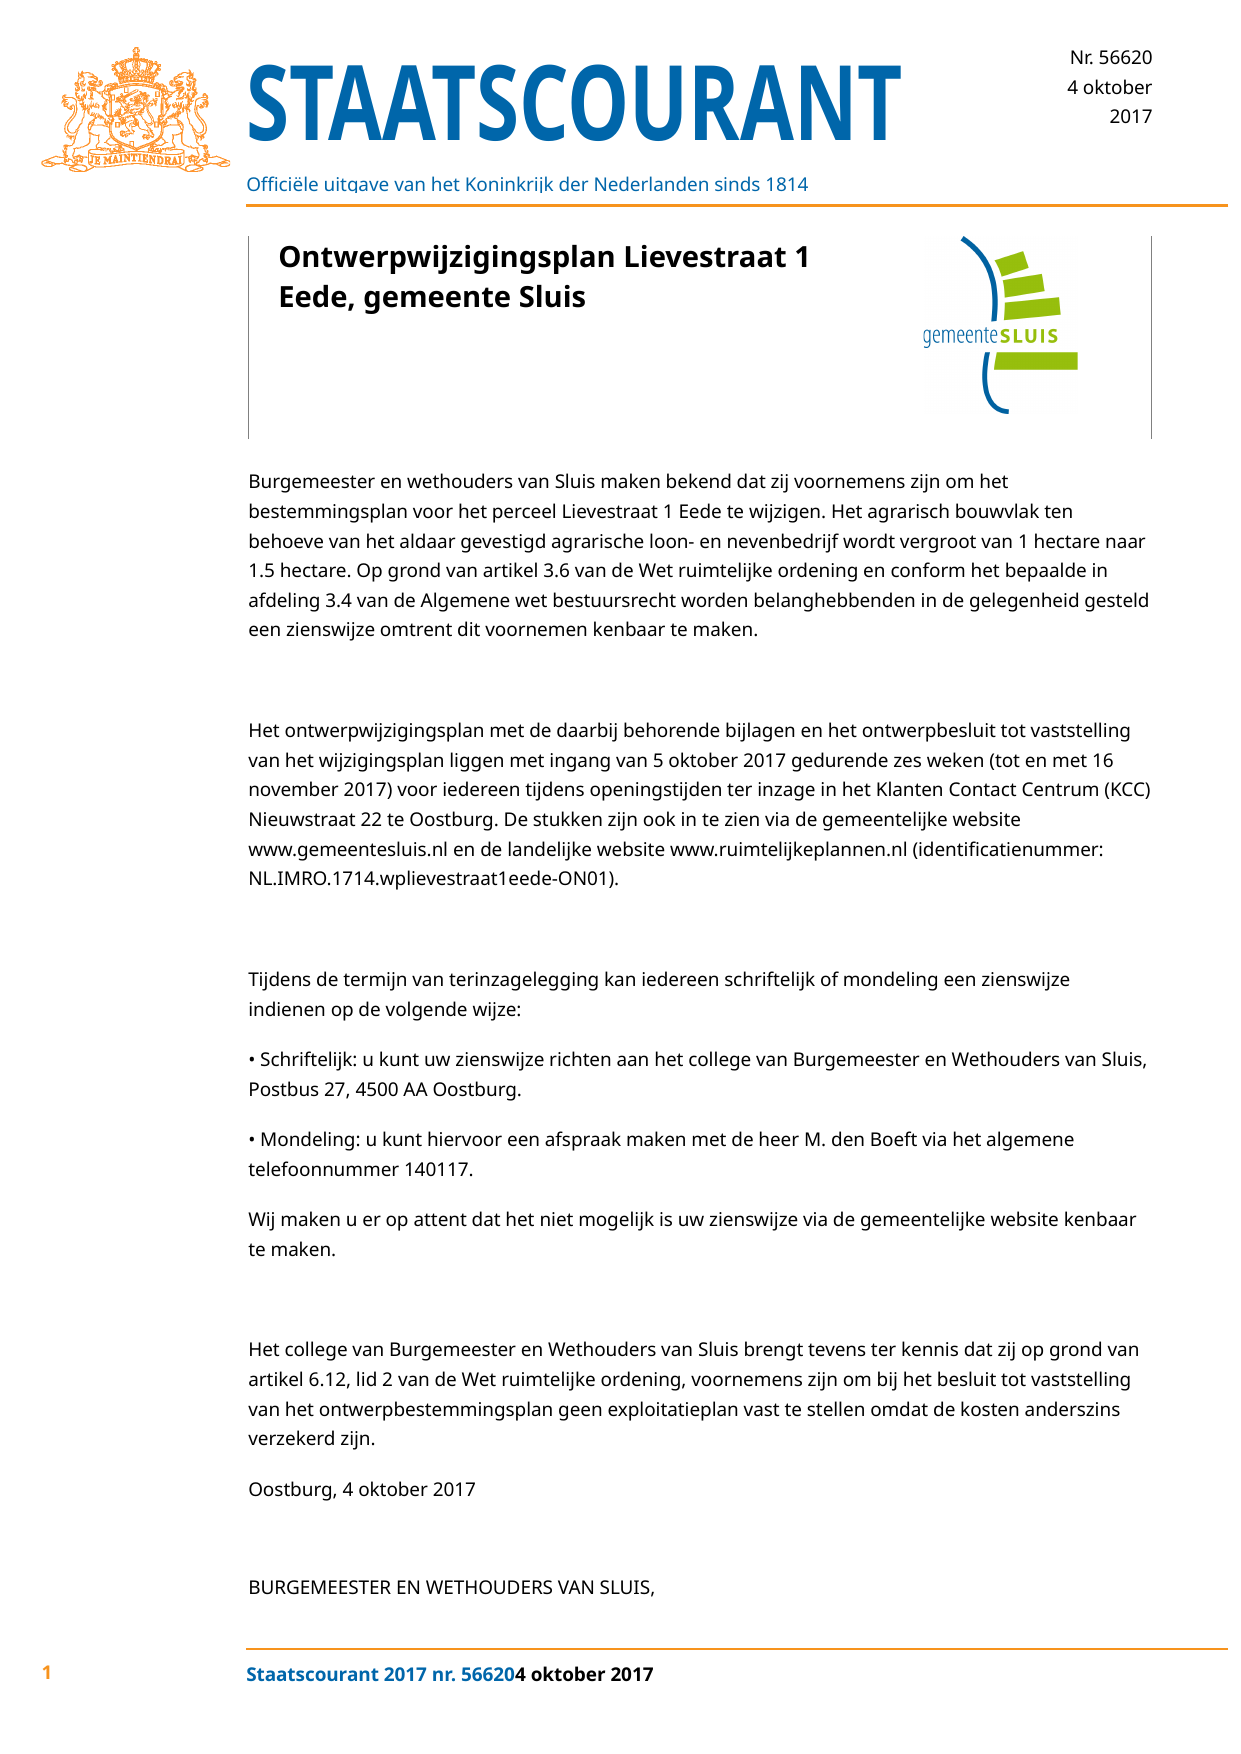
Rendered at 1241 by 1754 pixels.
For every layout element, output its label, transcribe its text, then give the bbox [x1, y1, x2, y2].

text • Mondeling: u kunt hiervoor een afspraak maken met de heer M. den Boeft via het algemene telefoonnummer 140117. [248, 1126, 1152, 1181]
table_header [850, 414, 1151, 439]
text BURGEMEESTER EN WETHOUDERS VAN SLUIS, [248, 1574, 1152, 1600]
text Wij maken u er op attent dat het niet mogelijk is uw zienswijze via de gemeentelijke website kenbaar te maken. [248, 1206, 1152, 1261]
picture [41, 47, 231, 172]
table_header [1078, 236, 1151, 413]
text Burgemeester en wethouders van Sluis maken bekend dat zij voornemens zijn om het bestemmingsplan voor het perceel Lievestraat 1 Eede te wijzigen. Het agrarisch bouwvlak ten behoeve van het aldaar gevestigd agrarische loon- en nevenbedrijf wordt vergroot van 1 hectare naar 1.5 hectare. Op grond van artikel 3.6 van de Wet ruimtelijke ordening en conform het bepaalde in afdeling 3.4 van de Algemene wet bestuursrecht worden belanghebbenden in de gelegenheid gesteld een zienswijze omtrent dit voornemen kenbaar te maken. [248, 469, 1152, 642]
text Het ontwerpwijzigingsplan met de daarbij behorende bijlagen en het ontwerpbesluit tot vaststelling van het wijzigingsplan liggen met ingang van 5 oktober 2017 gedurende zes weken (tot en met 16 november 2017) voor iedereen tijdens openingstijden ter inzage in het Klanten Contact Centrum (KCC) Nieuwstraat 22 te Oostburg. De stukken zijn ook in te zien via de gemeentelijke website www.gemeentesluis.nl en de landelijke website www.ruimtelijkeplannen.nl (identificatienummer: NL.IMRO.1714.wplievestraat1eede-ON01). [248, 717, 1152, 891]
text Oostburg, 4 oktober 2017 [248, 1476, 1152, 1501]
table_header Ontwerpwijzigingsplan Lievestraat 1 Eede, gemeente Sluis [249, 236, 850, 439]
text Tijdens de termijn van terinzagelegging kan iedereen schriftelijk of mondeling een zienswijze indienen op de volgende wijze: [248, 966, 1152, 1021]
text Het college van Burgemeester en Wethouders van Sluis brengt tevens ter kennis dat zij op grond van artikel 6.12, lid 2 van de Wet ruimtelijke ordening, voornemens zijn om bij het besluit tot vaststelling van het ontwerpbestemmingsplan geen exploitatieplan vast te stellen omdat de kosten anderszins verzekerd zijn. [248, 1337, 1152, 1451]
table_header [850, 236, 923, 413]
picture [923, 236, 1078, 414]
text • Schriftelijk: u kunt uw zienswijze richten aan het college van Burgemeester en Wethouders van Sluis, Postbus 27, 4500 AA Oostburg. [248, 1046, 1152, 1101]
